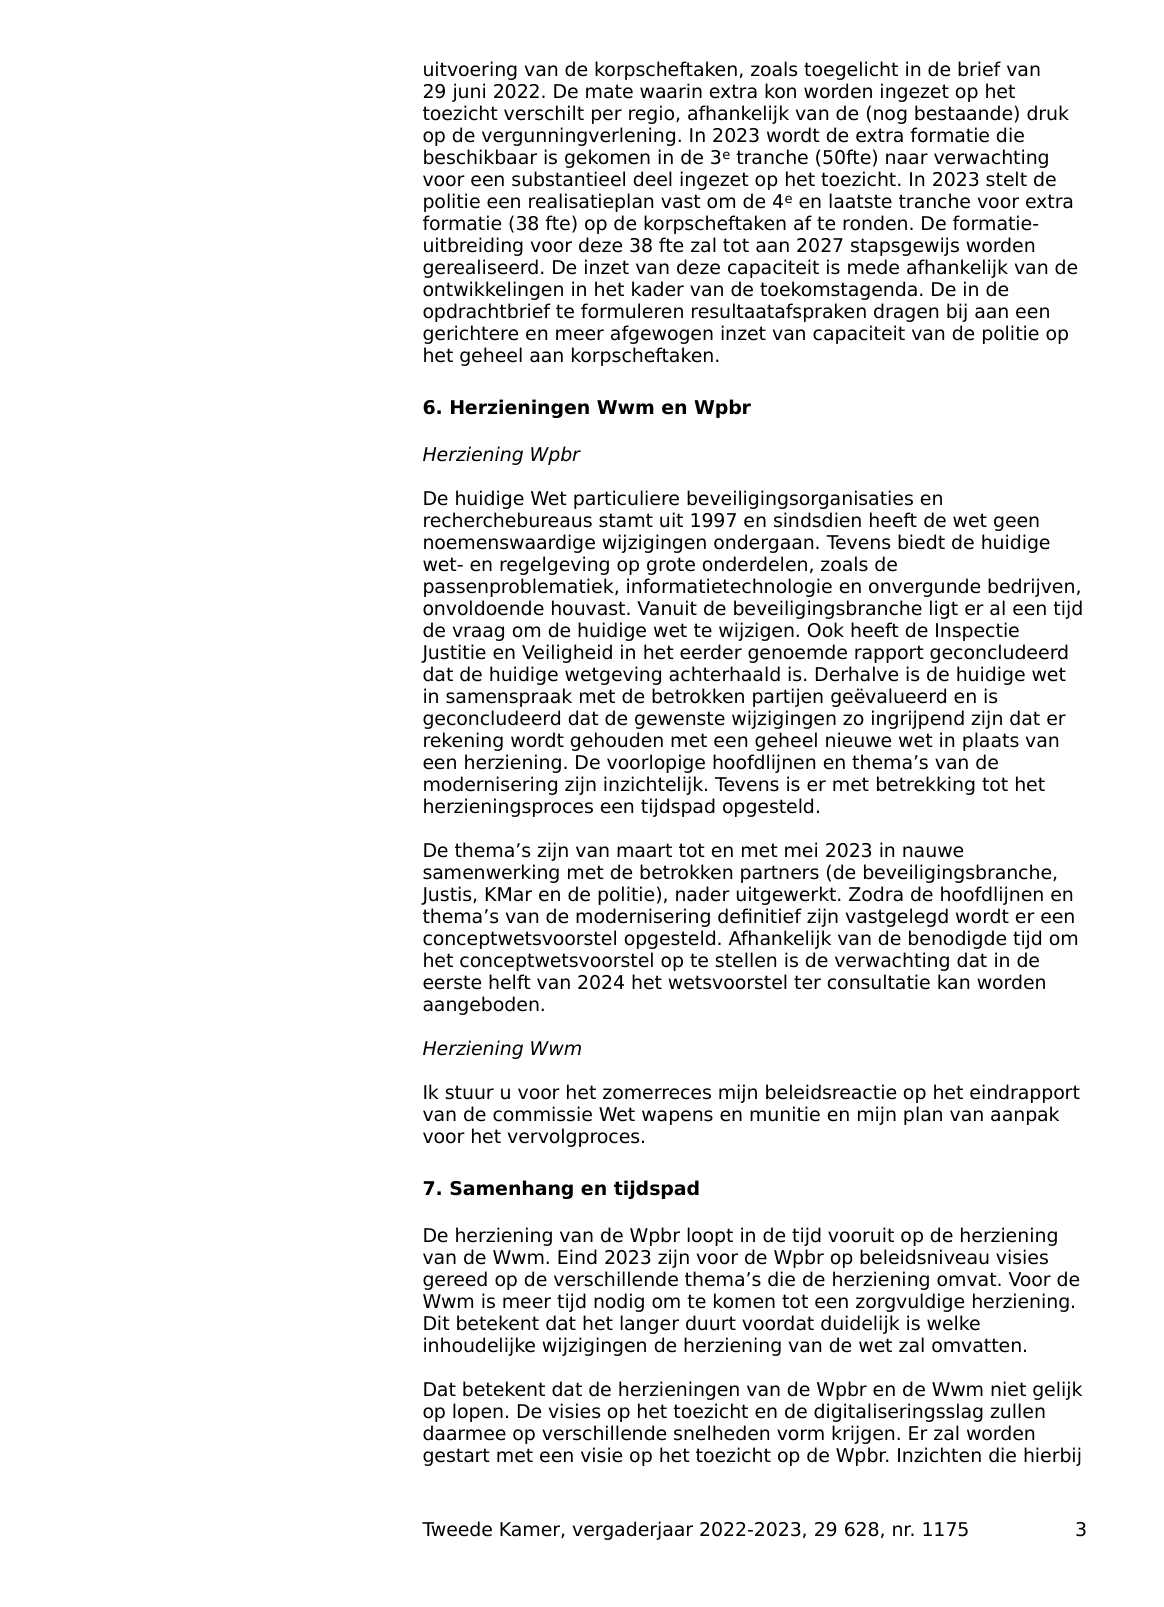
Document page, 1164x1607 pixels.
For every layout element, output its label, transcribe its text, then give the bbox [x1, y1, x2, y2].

subtitle 7. Samenhang en tijdspad [422, 1178, 1087, 1200]
text uitvoering van de korpscheftaken, zoals toegelicht in de brief van 29 juni 2022. De mate waarin extra kon worden ingezet op het toezicht verschilt per regio, afhankelijk van de (nog bestaande) druk op de vergunningverlening. In 2023 wordt de extra formatie die beschikbaar is gekomen in de 3e tranche (50fte) naar verwachting voor een substantieel deel ingezet op het toezicht. In 2023 stelt de politie een realisatieplan vast om de 4e en laatste tranche voor extra formatie (38 fte) op de korpscheftaken af te ronden. De formatie-uitbreiding voor deze 38 fte zal tot aan 2027 stapsgewijs worden gerealiseerd. De inzet van deze capaciteit is mede afhankelijk van de ontwikkelingen in het kader van de toekomstagenda. De in de opdrachtbrief te formuleren resultaatafspraken dragen bij aan een gerichtere en meer afgewogen inzet van capaciteit van de politie op het geheel aan korpscheftaken. [422, 59, 1087, 367]
text De huidige Wet particuliere beveiligingsorganisaties en recherchebureaus stamt uit 1997 en sindsdien heeft de wet geen noemenswaardige wijzigingen ondergaan. Tevens biedt de huidige wet- en regelgeving op grote onderdelen, zoals de passenproblematiek, informatietechnologie en onvergunde bedrijven, onvoldoende houvast. Vanuit de beveiligingsbranche ligt er al een tijd de vraag om de huidige wet te wijzigen. Ook heeft de Inspectie Justitie en Veiligheid in het eerder genoemde rapport geconcludeerd dat de huidige wetgeving achterhaald is. Derhalve is de huidige wet in samenspraak met de betrokken partijen geëvalueerd en is geconcludeerd dat de gewenste wijzigingen zo ingrijpend zijn dat er rekening wordt gehouden met een geheel nieuwe wet in plaats van een herziening. De voorlopige hoofdlijnen en thema’s van de modernisering zijn inzichtelijk. Tevens is er met betrekking tot het herzieningsproces een tijdspad opgesteld. [422, 488, 1087, 818]
text Dat betekent dat de herzieningen van de Wpbr en de Wwm niet gelijk op lopen. De visies op het toezicht en de digitaliseringsslag zullen daarmee op verschillende snelheden vorm krijgen. Er zal worden gestart met een visie op het toezicht op de Wpbr. Inzichten die hierbij [422, 1379, 1087, 1467]
text Ik stuur u voor het zomerreces mijn beleidsreactie op het eindrapport van de commissie Wet wapens en munitie en mijn plan van aanpak voor het vervolgproces. [422, 1082, 1087, 1148]
text De thema’s zijn van maart tot en met mei 2023 in nauwe samenwerking met de betrokken partners (de beveiligingsbranche, Justis, KMar en de politie), nader uitgewerkt. Zodra de hoofdlijnen en thema’s van de modernisering definitief zijn vastgelegd wordt er een conceptwetsvoorstel opgesteld. Afhankelijk van de benodigde tijd om het conceptwetsvoorstel op te stellen is de verwachting dat in de eerste helft van 2024 het wetsvoorstel ter consultatie kan worden aangeboden. [422, 840, 1087, 1016]
subtitle Herziening Wwm [422, 1038, 1087, 1060]
subtitle 6. Herzieningen Wwm en Wpbr [422, 397, 1087, 419]
text De herziening van de Wpbr loopt in de tijd vooruit op de herziening van de Wwm. Eind 2023 zijn voor de Wpbr op beleidsniveau visies gereed op de verschillende thema’s die de herziening omvat. Voor de Wwm is meer tijd nodig om te komen tot een zorgvuldige herziening. Dit betekent dat het langer duurt voordat duidelijk is welke inhoudelijke wijzigingen de herziening van de wet zal omvatten. [422, 1225, 1087, 1357]
subtitle Herziening Wpbr [422, 444, 1087, 466]
